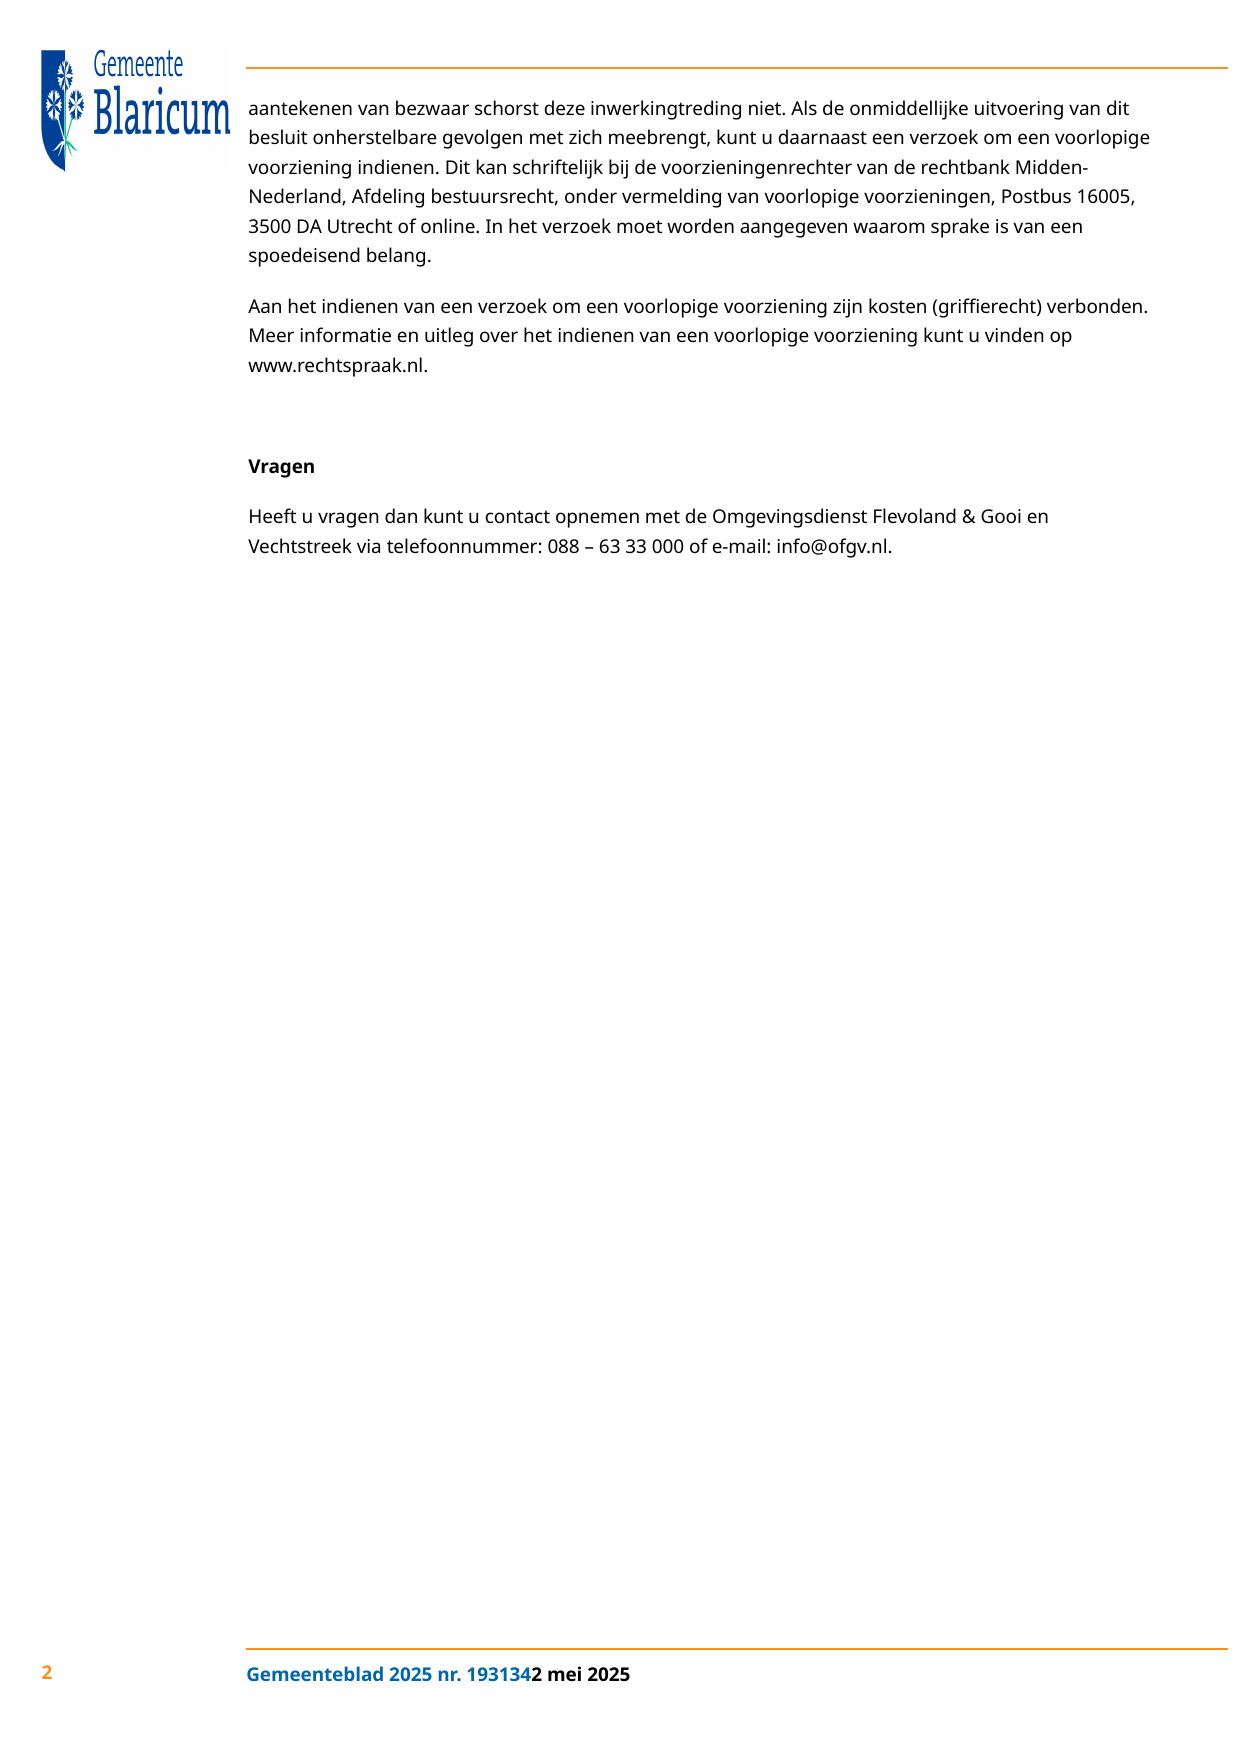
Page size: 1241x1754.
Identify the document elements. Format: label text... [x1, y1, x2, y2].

text aantekenen van bezwaar schorst deze inwerkingtreding niet. Als de onmiddellijke uitvoering van dit besluit onherstelbare gevolgen met zich meebrengt, kunt u daarnaast een verzoek om een voorlopige voorziening indienen. Dit kan schriftelijk bij de voorzieningenrechter van de rechtbank Midden-Nederland, Afdeling bestuursrecht, onder vermelding van voorlopige voorzieningen, Postbus 16005, 3500 DA Utrecht of online. In het verzoek moet worden aangegeven waarom sprake is van een spoedeisend belang. [248, 95, 1152, 268]
text Heeft u vragen dan kunt u contact opnemen met de Omgevingsdienst Flevoland & Gooi en Vechtstreek via telefoonnummer: 088 – 63 33 000 of e-mail: info@ofgv.nl. [248, 503, 1152, 559]
picture [41, 47, 231, 172]
text Aan het indienen van een verzoek om een voorlopige voorziening zijn kosten (griffierecht) verbonden. Meer informatie en uitleg over het indienen van een voorlopige voorziening kunt u vinden op www.rechtspraak.nl. [248, 293, 1152, 378]
text Vragen [248, 453, 1152, 479]
